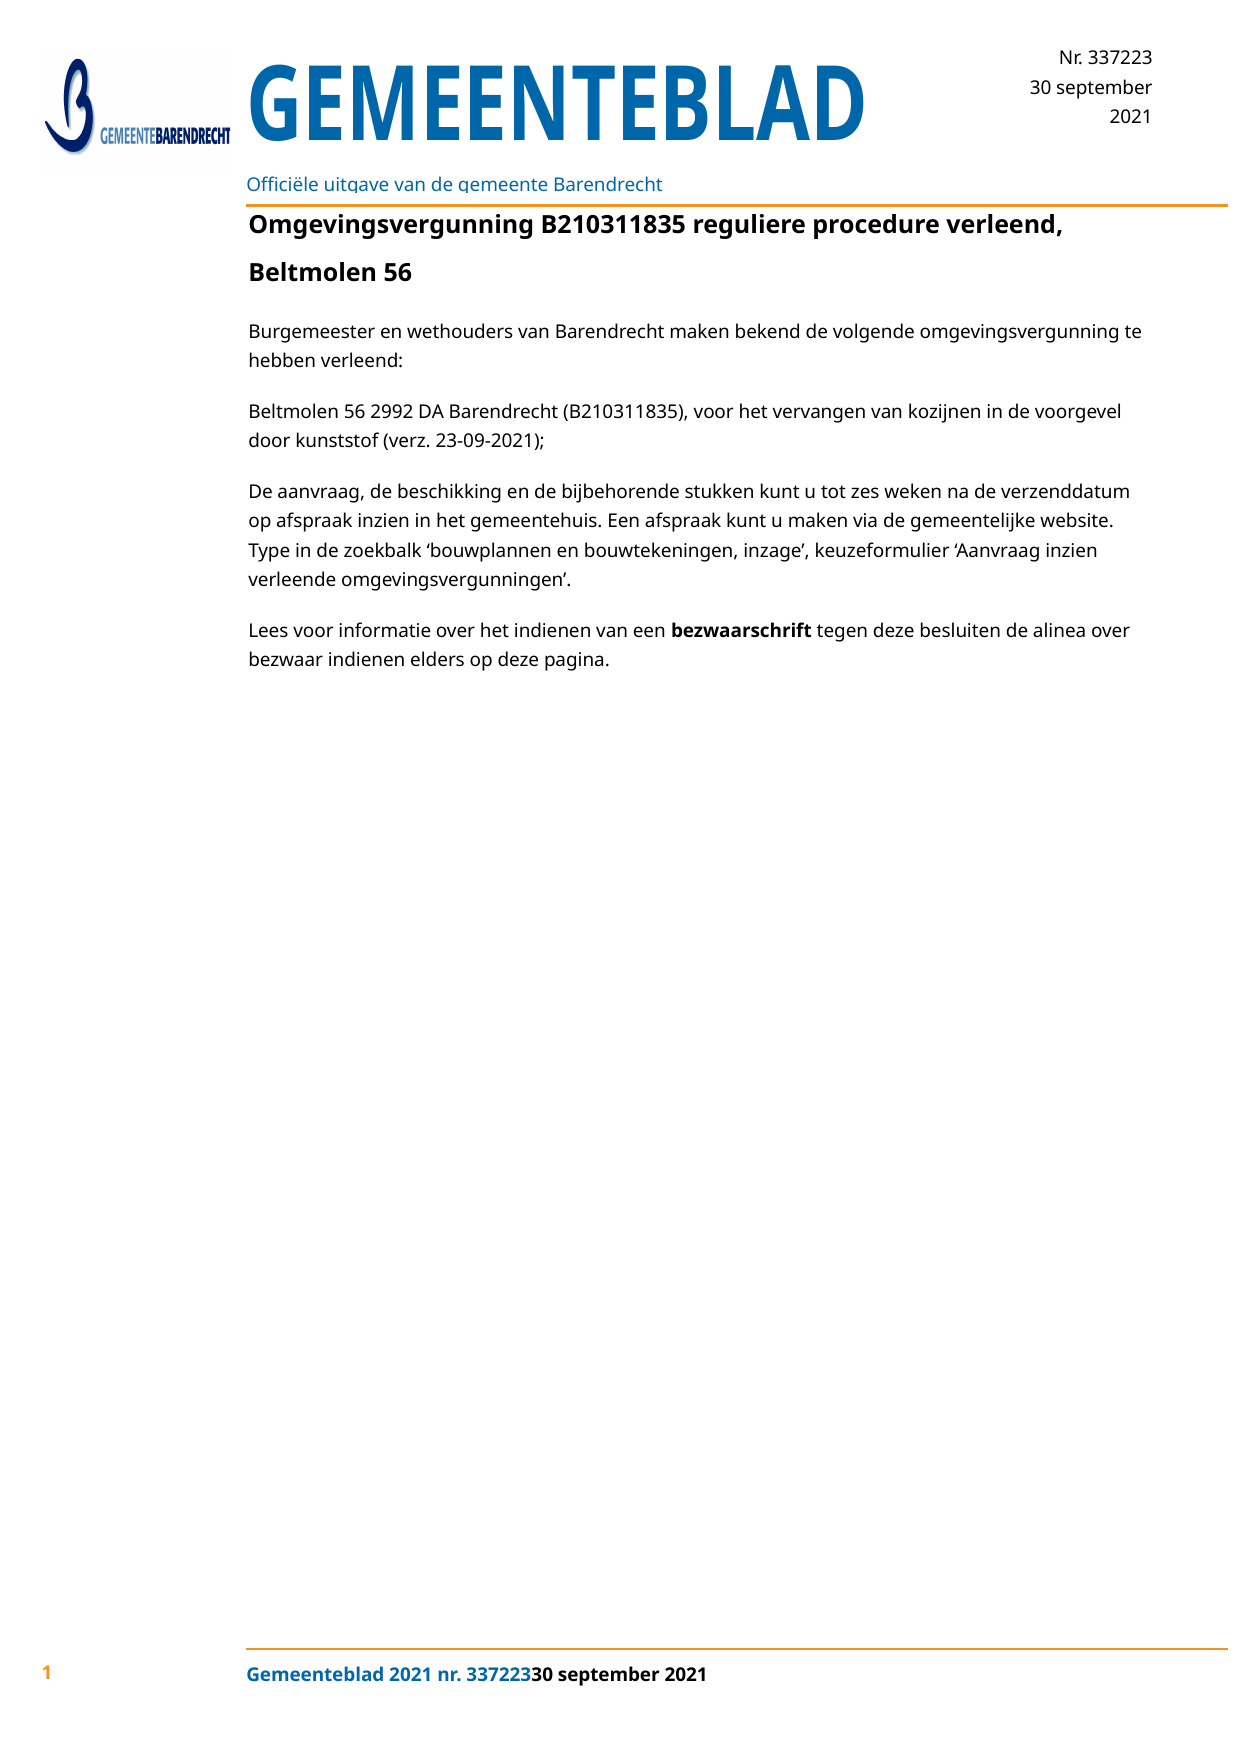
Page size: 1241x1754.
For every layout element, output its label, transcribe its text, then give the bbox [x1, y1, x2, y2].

text Omgevingsvergunning B210311835 reguliere procedure verleend, Beltmolen 56 [248, 207, 1152, 288]
text Lees voor informatie over het indienen van een bezwaarschrift tegen deze besluiten de alinea over bezwaar indienen elders op deze pagina. [248, 617, 1152, 672]
text Burgemeester en wethouders van Barendrecht maken bekend de volgende omgevingsvergunning te hebben verleend: [248, 318, 1152, 373]
text Beltmolen 56 2992 DA Barendrecht (B210311835), voor het vervangen van kozijnen in de voorgevel door kunststof (verz. 23-09-2021); [248, 398, 1152, 453]
text De aanvraag, de beschikking en de bijbehorende stukken kunt u tot zes weken na de verzenddatum op afspraak inzien in het gemeentehuis. Een afspraak kunt u maken via de gemeentelijke website. Type in de zoekbalk ‘bouwplannen en bouwtekeningen, inzage’, keuzeformulier ‘Aanvraag inzien verleende omgevingsvergunningen’. [248, 478, 1152, 592]
picture [41, 47, 231, 172]
